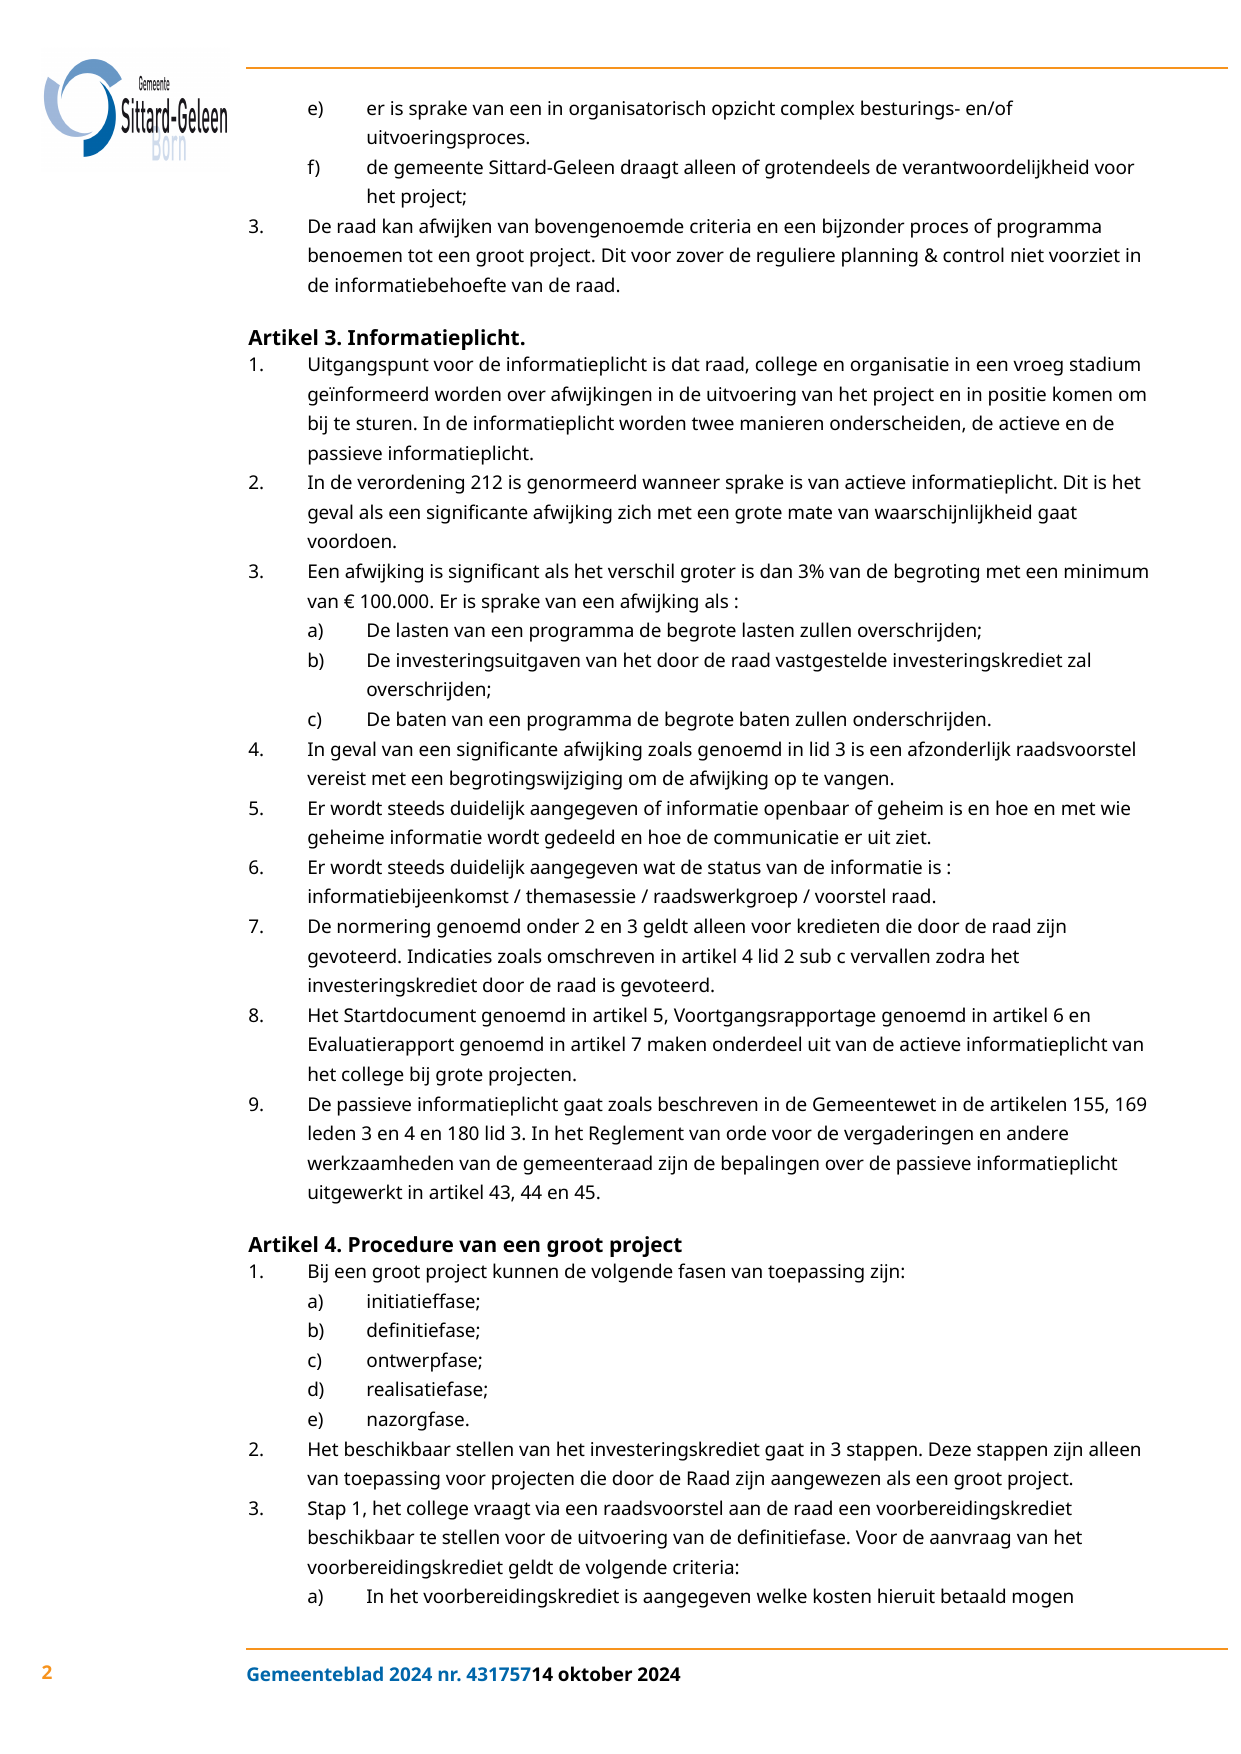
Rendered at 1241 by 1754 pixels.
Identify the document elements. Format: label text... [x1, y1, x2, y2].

picture [41, 47, 231, 172]
list De passieve informatieplicht gaat zoals beschreven in de Gemeentewet in de artikelen 155, 169 leden 3 en 4 en 180 lid 3. In het Reglement van orde voor de vergaderingen en andere werkzaamheden van de gemeenteraad zijn de bepalingen over de passieve informatieplicht uitgewerkt in artikel 43, 44 en 45. [248, 1091, 1152, 1205]
list De investeringsuitgaven van het door de raad vastgestelde investeringskrediet zal overschrijden; [307, 647, 1152, 702]
list Stap 1, het college vraagt via een raadsvoorstel aan de raad een voorbereidingskrediet beschikbaar te stellen voor de uitvoering van de definitiefase. Voor de aanvraag van het voorbereidingskrediet geldt de volgende criteria: [248, 1495, 1152, 1580]
list initiatieffase; [307, 1288, 1152, 1314]
list Het beschikbaar stellen van het investeringskrediet gaat in 3 stappen. Deze stappen zijn alleen van toepassing voor projecten die door de Raad zijn aangewezen als een groot project. [248, 1436, 1152, 1491]
list In geval van een significante afwijking zoals genoemd in lid 3 is een afzonderlijk raadsvoorstel vereist met een begrotingswijziging om de afwijking op te vangen. [248, 736, 1152, 791]
list De normering genoemd onder 2 en 3 geldt alleen voor kredieten die door de raad zijn gevoteerd. Indicaties zoals omschreven in artikel 4 lid 2 sub c vervallen zodra het investeringskrediet door de raad is gevoteerd. [248, 913, 1152, 998]
list Het Startdocument genoemd in artikel 5, Voortgangsrapportage genoemd in artikel 6 en Evaluatierapport genoemd in artikel 7 maken onderdeel uit van de actieve informatieplicht van het college bij grote projecten. [248, 1002, 1152, 1087]
list nazorgfase. [307, 1406, 1152, 1432]
text Artikel 4. Procedure van een groot project [248, 1230, 1152, 1258]
list Een afwijking is significant als het verschil groter is dan 3% van de begroting met een minimum van € 100.000. Er is sprake van een afwijking als : [248, 558, 1152, 613]
list ontwerpfase; [307, 1347, 1152, 1373]
list Uitgangspunt voor de informatieplicht is dat raad, college en organisatie in een vroeg stadium geïnformeerd worden over afwijkingen in de uitvoering van het project en in positie komen om bij te sturen. In de informatieplicht worden twee manieren onderscheiden, de actieve en de passieve informatieplicht. [248, 351, 1152, 466]
list Bij een groot project kunnen de volgende fasen van toepassing zijn: [248, 1258, 1152, 1284]
list In het voorbereidingskrediet is aangegeven welke kosten hieruit betaald mogen [307, 1584, 1152, 1609]
list De baten van een programma de begrote baten zullen onderschrijden. [307, 706, 1152, 732]
list definitiefase; [307, 1317, 1152, 1343]
list Er wordt steeds duidelijk aangegeven of informatie openbaar of geheim is en hoe en met wie geheime informatie wordt gedeeld en hoe de communicatie er uit ziet. [248, 795, 1152, 850]
list Er wordt steeds duidelijk aangegeven wat de status van de informatie is : informatiebijeenkomst / themasessie / raadswerkgroep / voorstel raad. [248, 854, 1152, 909]
list De lasten van een programma de begrote lasten zullen overschrijden; [307, 617, 1152, 643]
list realisatiefase; [307, 1377, 1152, 1402]
text Artikel 3. Informatieplicht. [248, 323, 1152, 351]
list de gemeente Sittard-Geleen draagt alleen of grotendeels de verantwoordelijkheid voor het project; [307, 154, 1152, 209]
list De raad kan afwijken van bovengenoemde criteria en een bijzonder proces of programma benoemen tot een groot project. Dit voor zover de reguliere planning & control niet voorziet in de informatiebehoefte van de raad. [248, 213, 1152, 298]
list er is sprake van een in organisatorisch opzicht complex besturings- en/of uitvoeringsproces. [307, 95, 1152, 150]
list In de verordening 212 is genormeerd wanneer sprake is van actieve informatieplicht. Dit is het geval als een significante afwijking zich met een grote mate van waarschijnlijkheid gaat voordoen. [248, 469, 1152, 554]
